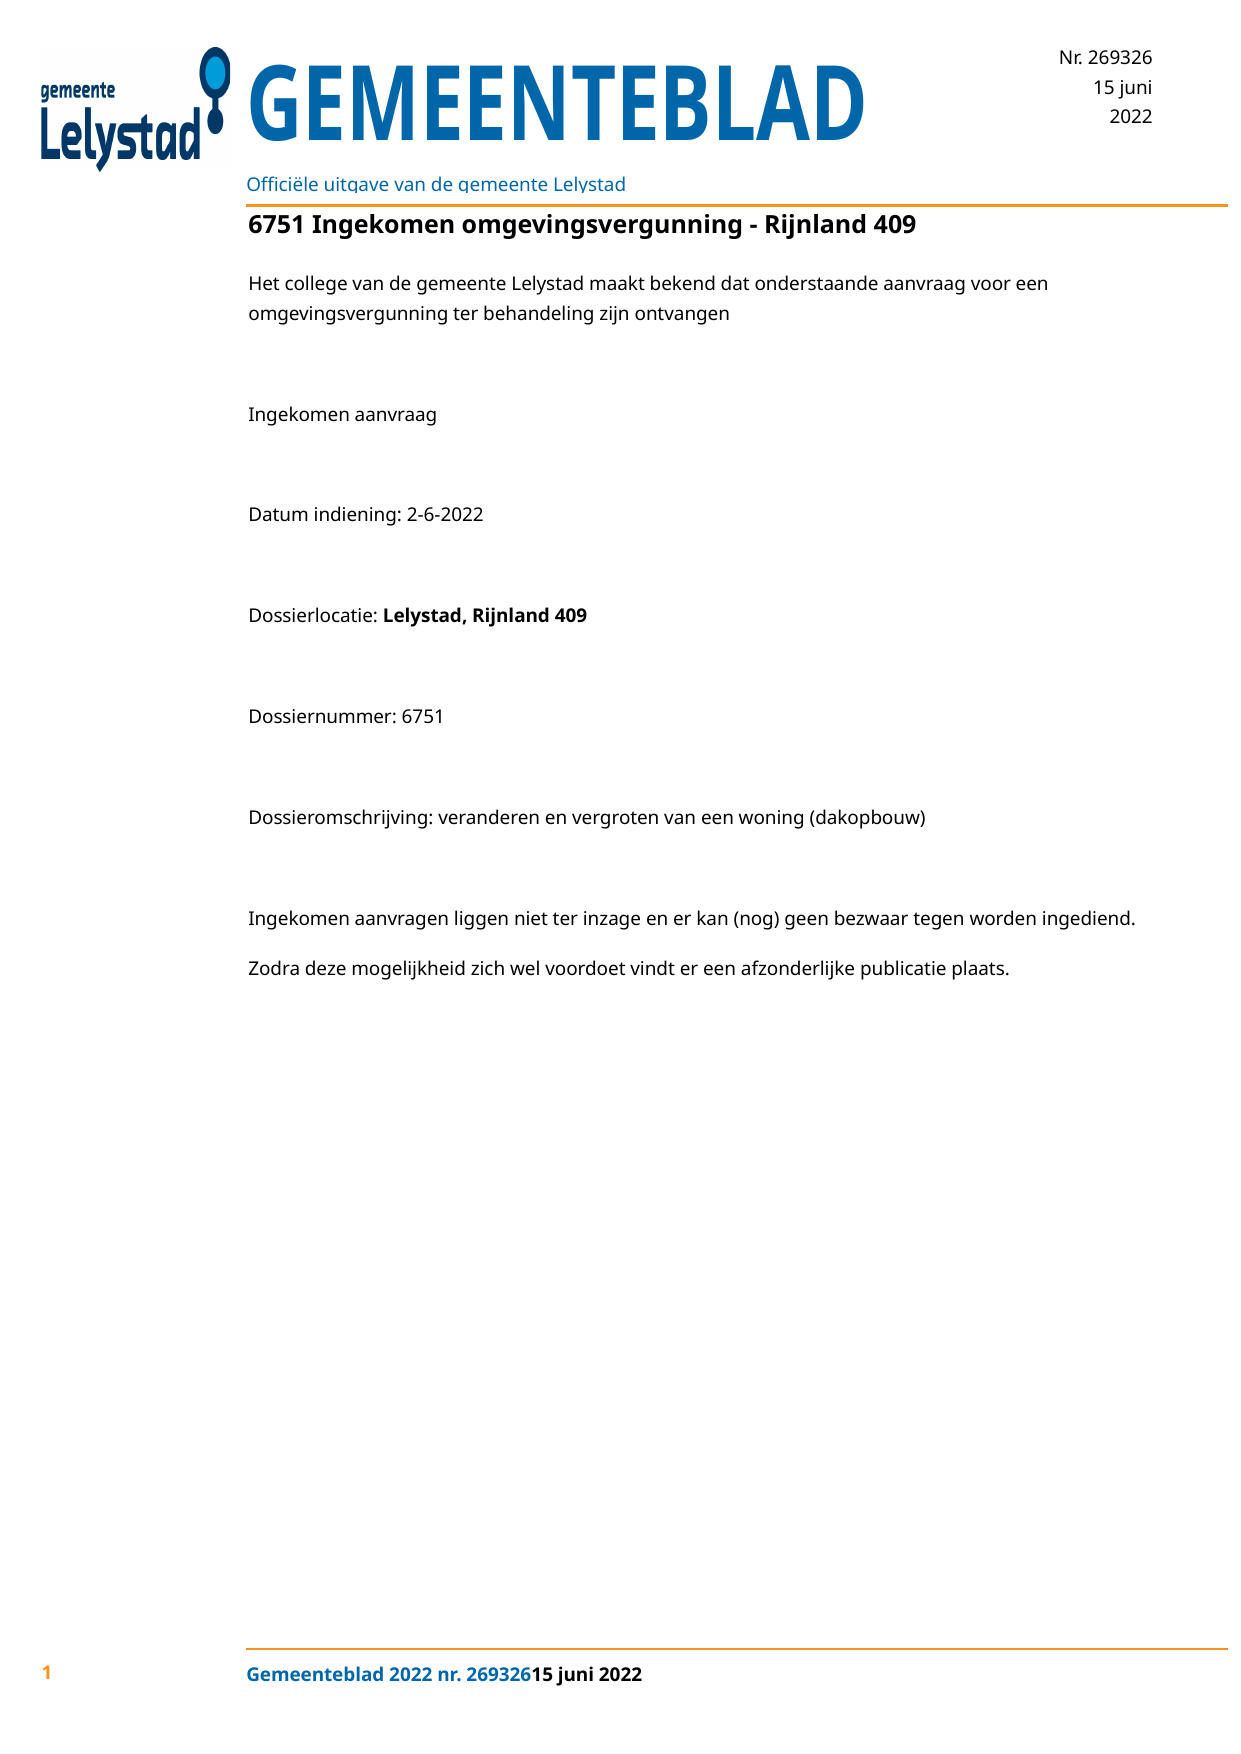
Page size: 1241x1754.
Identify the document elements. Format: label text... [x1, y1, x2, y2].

text Dossiernummer: 6751 [248, 703, 1152, 729]
picture [41, 47, 231, 172]
text Dossieromschrijving: veranderen en vergroten van een woning (dakopbouw) [248, 804, 1152, 830]
text Dossierlocatie: Lelystad, Rijnland 409 [248, 602, 1152, 628]
text Ingekomen aanvraag [248, 401, 1152, 426]
text Zodra deze mogelijkheid zich wel voordoet vindt er een afzonderlijke publicatie plaats. [248, 955, 1152, 981]
text Ingekomen aanvragen liggen niet ter inzage en er kan (nog) geen bezwaar tegen worden ingediend. [248, 905, 1152, 931]
text Het college van de gemeente Lelystad maakt bekend dat onderstaande aanvraag voor een omgevingsvergunning ter behandeling zijn ontvangen [248, 270, 1152, 326]
text Datum indiening: 2-6-2022 [248, 502, 1152, 527]
text 6751 Ingekomen omgevingsvergunning - Rijnland 409 [248, 207, 1152, 241]
